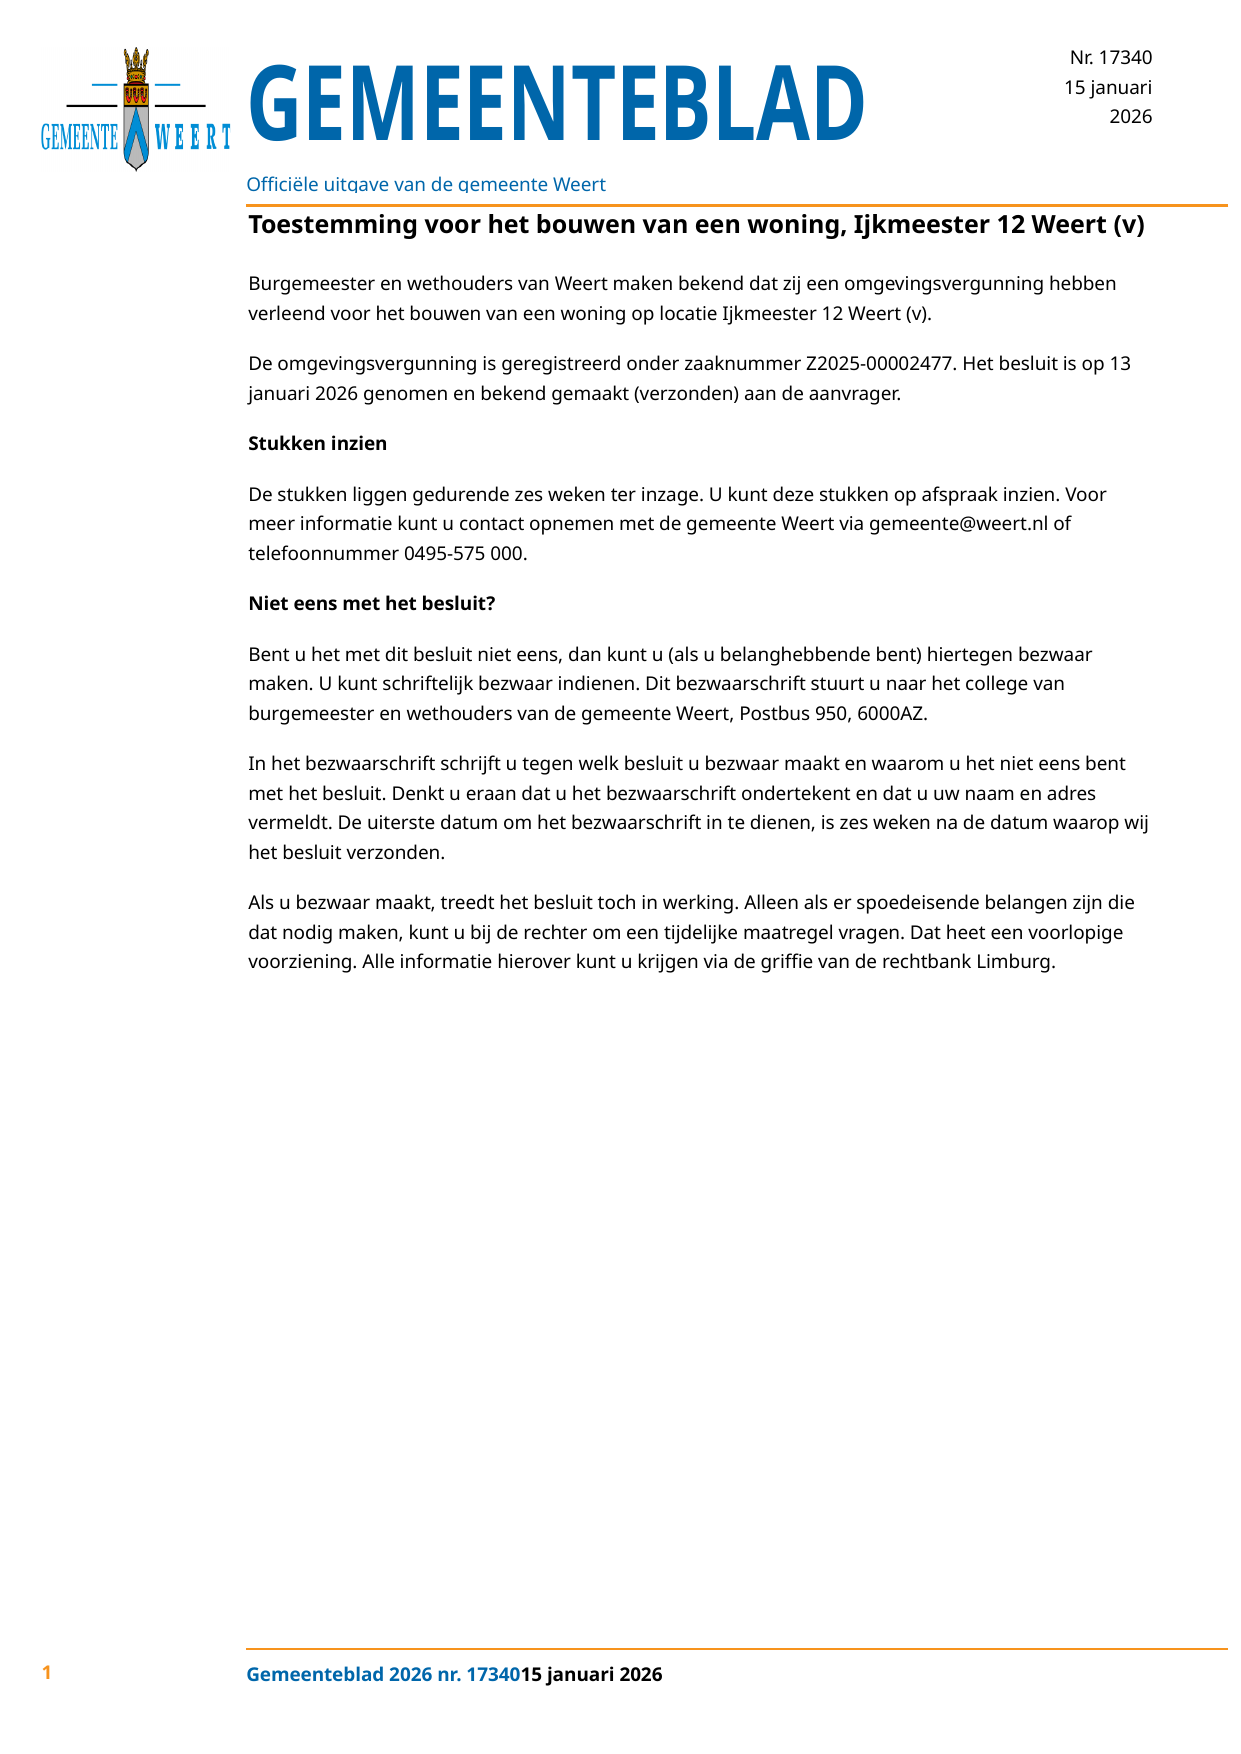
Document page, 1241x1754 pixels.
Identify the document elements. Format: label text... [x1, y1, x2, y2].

text In het bezwaarschrift schrijft u tegen welk besluit u bezwaar maakt en waarom u het niet eens bent met het besluit. Denkt u eraan dat u het bezwaarschrift ondertekent en dat u uw naam en adres vermeldt. De uiterste datum om het bezwaarschrift in te dienen, is zes weken na de datum waarop wij het besluit verzonden. [248, 750, 1152, 865]
text Bent u het met dit besluit niet eens, dan kunt u (als u belanghebbende bent) hiertegen bezwaar maken. U kunt schriftelijk bezwaar indienen. Dit bezwaarschrift stuurt u naar het college van burgemeester en wethouders van de gemeente Weert, Postbus 950, 6000AZ. [248, 641, 1152, 726]
text Als u bezwaar maakt, treedt het besluit toch in werking. Alleen als er spoedeisende belangen zijn die dat nodig maken, kunt u bij de rechter om een tijdelijke maatregel vragen. Dat heet een voorlopige voorziening. Alle informatie hierover kunt u krijgen via de griffie van de rechtbank Limburg. [248, 889, 1152, 974]
text Burgemeester en wethouders van Weert maken bekend dat zij een omgevingsvergunning hebben verleend voor het bouwen van een woning op locatie Ijkmeester 12 Weert (v). [248, 270, 1152, 326]
text De stukken liggen gedurende zes weken ter inzage. U kunt deze stukken op afspraak inzien. Voor meer informatie kunt u contact opnemen met de gemeente Weert via gemeente@weert.nl of telefoonnummer 0495-575 000. [248, 481, 1152, 566]
text De omgevingsvergunning is geregistreerd onder zaaknummer Z2025-00002477. Het besluit is op 13 januari 2026 genomen en bekend gemaakt (verzonden) aan de aanvrager. [248, 350, 1152, 406]
text Niet eens met het besluit? [248, 590, 1152, 616]
text Stukken inzien [248, 430, 1152, 456]
text Toestemming voor het bouwen van een woning, Ijkmeester 12 Weert (v) [248, 207, 1152, 241]
picture [41, 47, 231, 172]
